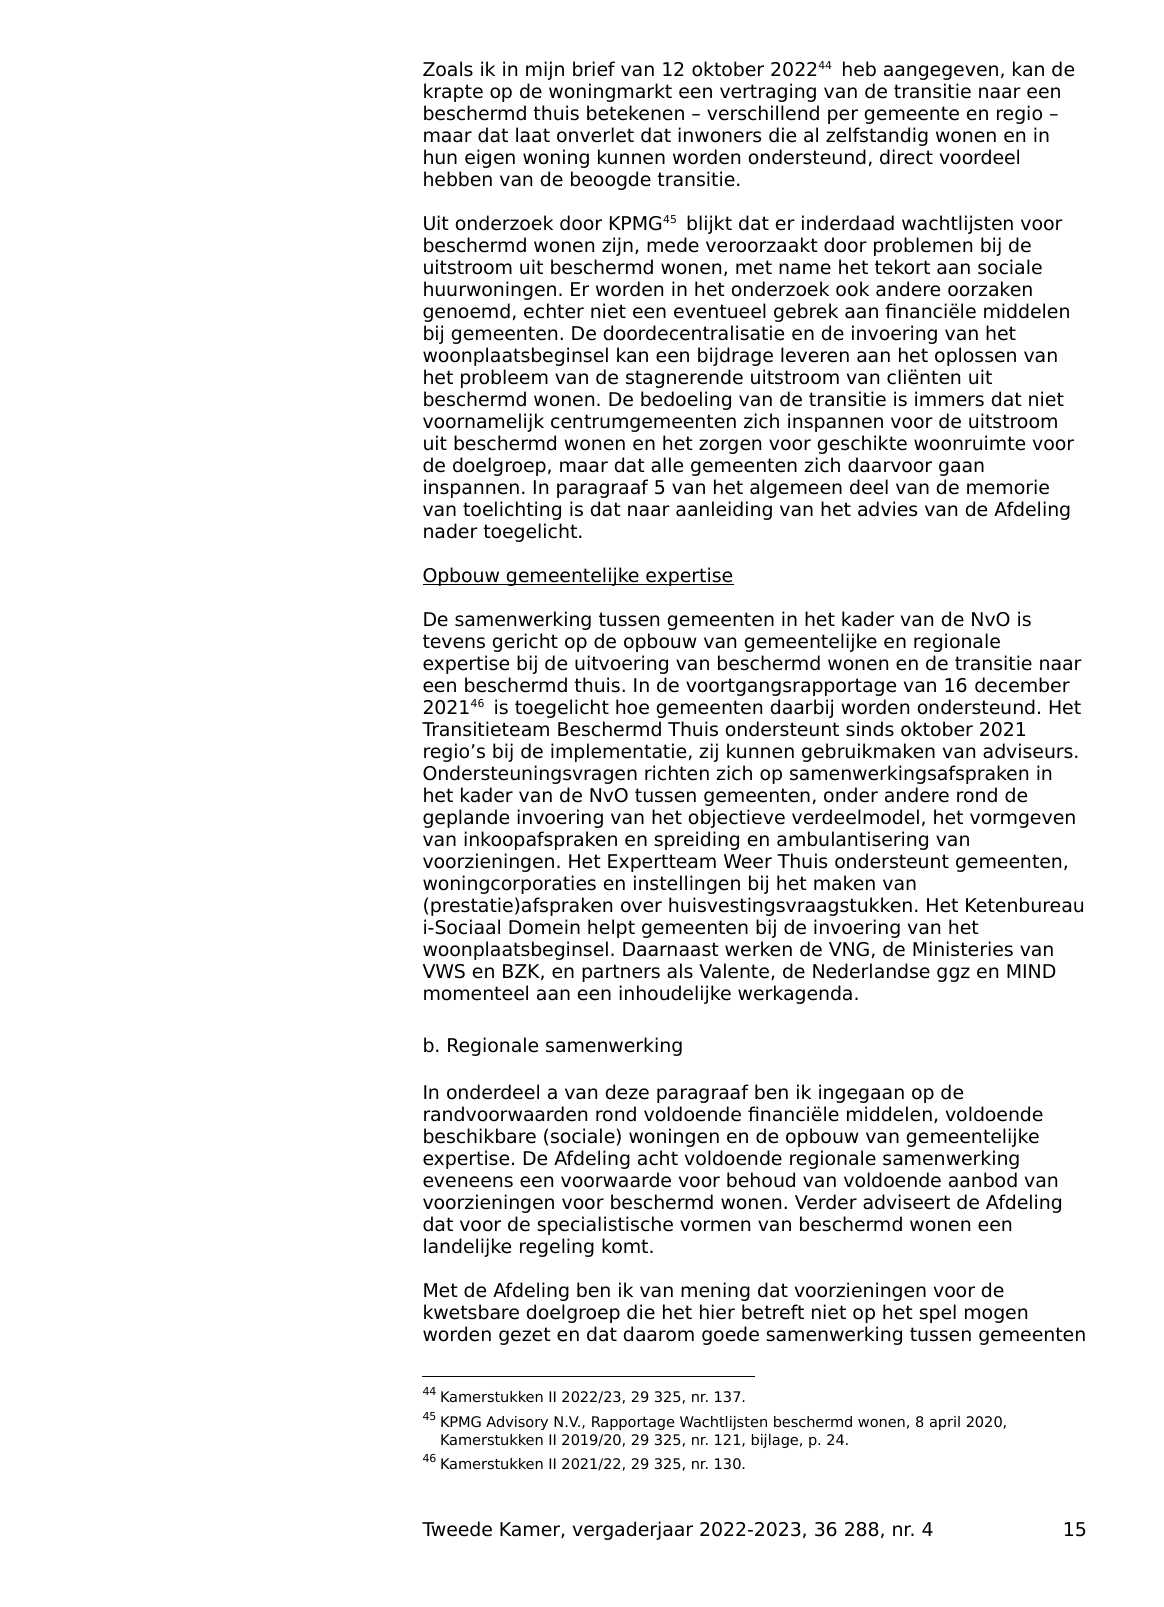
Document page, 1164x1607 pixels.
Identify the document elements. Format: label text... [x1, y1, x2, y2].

text KPMG Advisory N.V., Rapportage Wachtlijsten beschermd wonen, 8 april 2020, Kamerstukken II 2019/20, 29 325, nr. 121, bijlage, p. 24. [422, 1410, 1087, 1449]
text Kamerstukken II 2022/23, 29 325, nr. 137. [422, 1385, 1087, 1407]
text Zoals ik in mijn brief van 12 oktober 2022 heb aangegeven, kan de krapte op de woningmarkt een vertraging van de transitie naar een beschermd thuis betekenen – verschillend per gemeente en regio – maar dat laat onverlet dat inwoners die al zelfstandig wonen en in hun eigen woning kunnen worden ondersteund, direct voordeel hebben van de beoogde transitie. [422, 59, 1087, 191]
subtitle Opbouw gemeentelijke expertise [422, 565, 1087, 587]
text Uit onderzoek door KPMG blijkt dat er inderdaad wachtlijsten voor beschermd wonen zijn, mede veroorzaakt door problemen bij de uitstroom uit beschermd wonen, met name het tekort aan sociale huurwoningen. Er worden in het onderzoek ook andere oorzaken genoemd, echter niet een eventueel gebrek aan financiële middelen bij gemeenten. De doordecentralisatie en de invoering van het woonplaatsbeginsel kan een bijdrage leveren aan het oplossen van het probleem van de stagnerende uitstroom van cliënten uit beschermd wonen. De bedoeling van de transitie is immers dat niet voornamelijk centrumgemeenten zich inspannen voor de uitstroom uit beschermd wonen en het zorgen voor geschikte woonruimte voor de doelgroep, maar dat alle gemeenten zich daarvoor gaan inspannen. In paragraaf 5 van het algemeen deel van de memorie van toelichting is dat naar aanleiding van het advies van de Afdeling nader toegelicht. [422, 213, 1087, 543]
text In onderdeel a van deze paragraaf ben ik ingegaan op de randvoorwaarden rond voldoende financiële middelen, voldoende beschikbare (sociale) woningen en de opbouw van gemeentelijke expertise. De Afdeling acht voldoende regionale samenwerking eveneens een voorwaarde voor behoud van voldoende aanbod van voorzieningen voor beschermd wonen. Verder adviseert de Afdeling dat voor de specialistische vormen van beschermd wonen een landelijke regeling komt. [422, 1082, 1087, 1258]
text Met de Afdeling ben ik van mening dat voorzieningen voor de kwetsbare doelgroep die het hier betreft niet op het spel mogen worden gezet en dat daarom goede samenwerking tussen gemeenten [422, 1280, 1087, 1346]
text De samenwerking tussen gemeenten in het kader van de NvO is tevens gericht op de opbouw van gemeentelijke en regionale expertise bij de uitvoering van beschermd wonen en de transitie naar een beschermd thuis. In de voortgangsrapportage van 16 december 2021 is toegelicht hoe gemeenten daarbij worden ondersteund. Het Transitieteam Beschermd Thuis ondersteunt sinds oktober 2021 regio’s bij de implementatie, zij kunnen gebruikmaken van adviseurs. Ondersteuningsvragen richten zich op samenwerkingsafspraken in het kader van de NvO tussen gemeenten, onder andere rond de geplande invoering van het objectieve verdeelmodel, het vormgeven van inkoopafspraken en spreiding en ambulantisering van voorzieningen. Het Expertteam Weer Thuis ondersteunt gemeenten, woningcorporaties en instellingen bij het maken van (prestatie)afspraken over huisvestingsvraagstukken. Het Ketenbureau i-Sociaal Domein helpt gemeenten bij de invoering van het woonplaatsbeginsel. Daarnaast werken de VNG, de Ministeries van VWS en BZK, en partners als Valente, de Nederlandse ggz en MIND momenteel aan een inhoudelijke werkagenda. [422, 609, 1087, 1005]
text Kamerstukken II 2021/22, 29 325, nr. 130. [422, 1452, 1087, 1474]
subtitle b. Regionale samenwerking [422, 1035, 1087, 1057]
